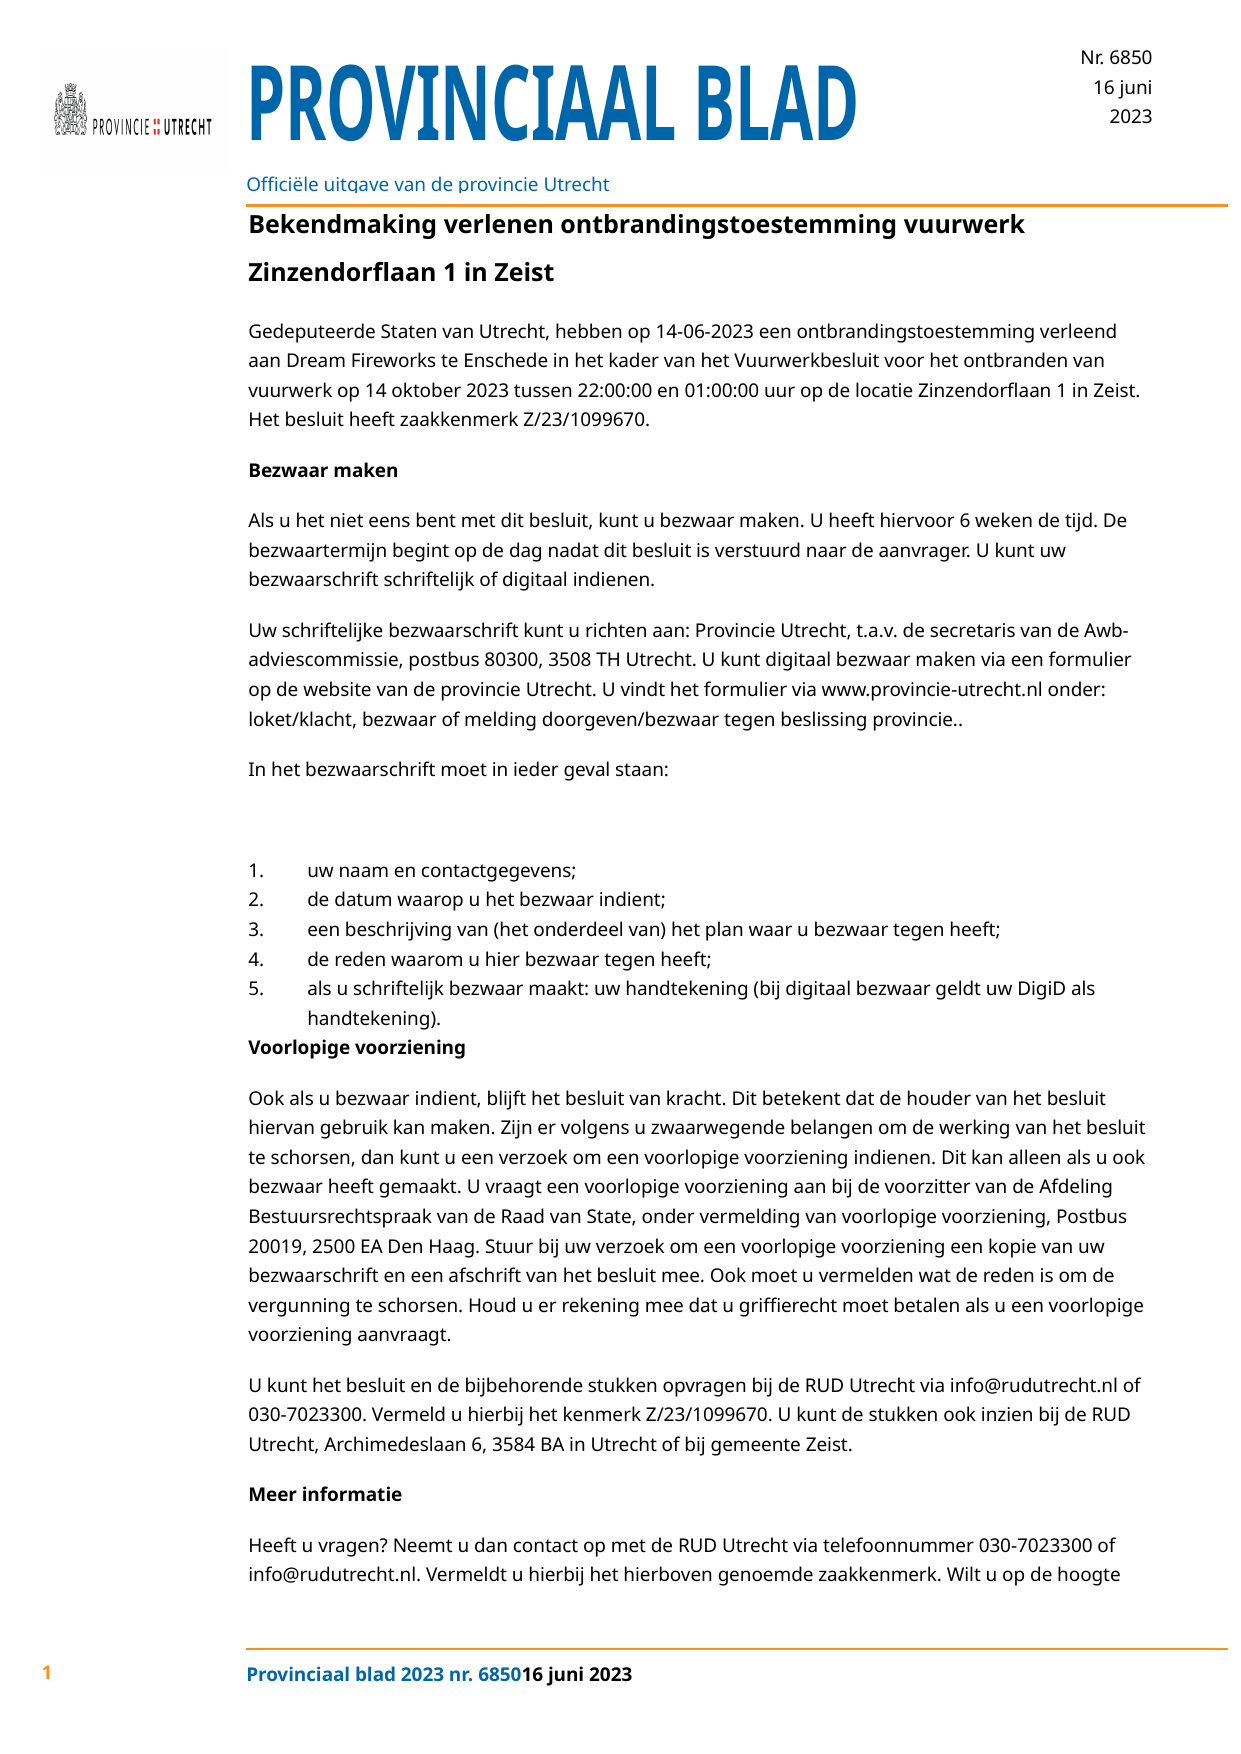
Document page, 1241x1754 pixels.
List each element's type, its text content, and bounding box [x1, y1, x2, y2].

text U kunt het besluit en de bijbehorende stukken opvragen bij de RUD Utrecht via info@rudutrecht.nl of 030-7023300. Vermeld u hierbij het kenmerk Z/23/1099670. U kunt de stukken ook inzien bij de RUD Utrecht, Archimedeslaan 6, 3584 BA in Utrecht of bij gemeente Zeist. [248, 1372, 1152, 1457]
text Ook als u bezwaar indient, blijft het besluit van kracht. Dit betekent dat de houder van het besluit hiervan gebruik kan maken. Zijn er volgens u zwaarwegende belangen om de werking van het besluit te schorsen, dan kunt u een verzoek om een voorlopige voorziening indienen. Dit kan alleen als u ook bezwaar heeft gemaakt. U vraagt een voorlopige voorziening aan bij de voorzitter van de Afdeling Bestuursrechtspraak van de Raad van State, onder vermelding van voorlopige voorziening, Postbus 20019, 2500 EA Den Haag. Stuur bij uw verzoek om een voorlopige voorziening een kopie van uw bezwaarschrift en een afschrift van het besluit mee. Ook moet u vermelden wat de reden is om de vergunning te schorsen. Houd u er rekening mee dat u griffierecht moet betalen als u een voorlopige voorziening aanvraagt. [248, 1085, 1152, 1347]
text Bezwaar maken [248, 457, 1152, 483]
text Bekendmaking verlenen ontbrandingstoestemming vuurwerk Zinzendorflaan 1 in Zeist [248, 207, 1152, 288]
text Voorlopige voorziening [248, 1034, 1152, 1060]
list de reden waarom u hier bezwaar tegen heeft; [248, 946, 1152, 972]
list de datum waarop u het bezwaar indient; [248, 887, 1152, 912]
text Gedeputeerde Staten van Utrecht, hebben op 14-06-2023 een ontbrandingstoestemming verleend aan Dream Fireworks te Enschede in het kader van het Vuurwerkbesluit voor het ontbranden van vuurwerk op 14 oktober 2023 tussen 22:00:00 en 01:00:00 uur op de locatie Zinzendorflaan 1 in Zeist. Het besluit heeft zaakkenmerk Z/23/1099670. [248, 318, 1152, 432]
list als u schriftelijk bezwaar maakt: uw handtekening (bij digitaal bezwaar geldt uw DigiD als handtekening). [248, 975, 1152, 1031]
list een beschrijving van (het onderdeel van) het plan waar u bezwaar tegen heeft; [248, 916, 1152, 942]
list uw naam en contactgegevens; [248, 857, 1152, 883]
text Uw schriftelijke bezwaarschrift kunt u richten aan: Provincie Utrecht, t.a.v. de secretaris van de Awb-adviescommissie, postbus 80300, 3508 TH Utrecht. U kunt digitaal bezwaar maken via een formulier op de website van de provincie Utrecht. U vindt het formulier via www.provincie-utrecht.nl onder: loket/klacht, bezwaar of melding doorgeven/bezwaar tegen beslissing provincie.. [248, 617, 1152, 732]
text Als u het niet eens bent met dit besluit, kunt u bezwaar maken. U heeft hiervoor 6 weken de tijd. De bezwaartermijn begint op de dag nadat dit besluit is verstuurd naar de aanvrager. U kunt uw bezwaarschrift schriftelijk of digitaal indienen. [248, 507, 1152, 592]
text In het bezwaarschrift moet in ieder geval staan: [248, 756, 1152, 782]
text Meer informatie [248, 1482, 1152, 1507]
text Heeft u vragen? Neemt u dan contact op met de RUD Utrecht via telefoonnummer 030-7023300 of info@rudutrecht.nl. Vermeldt u hierbij het hierboven genoemde zaakkenmerk. Wilt u op de hoogte [248, 1532, 1152, 1587]
picture [41, 47, 231, 172]
